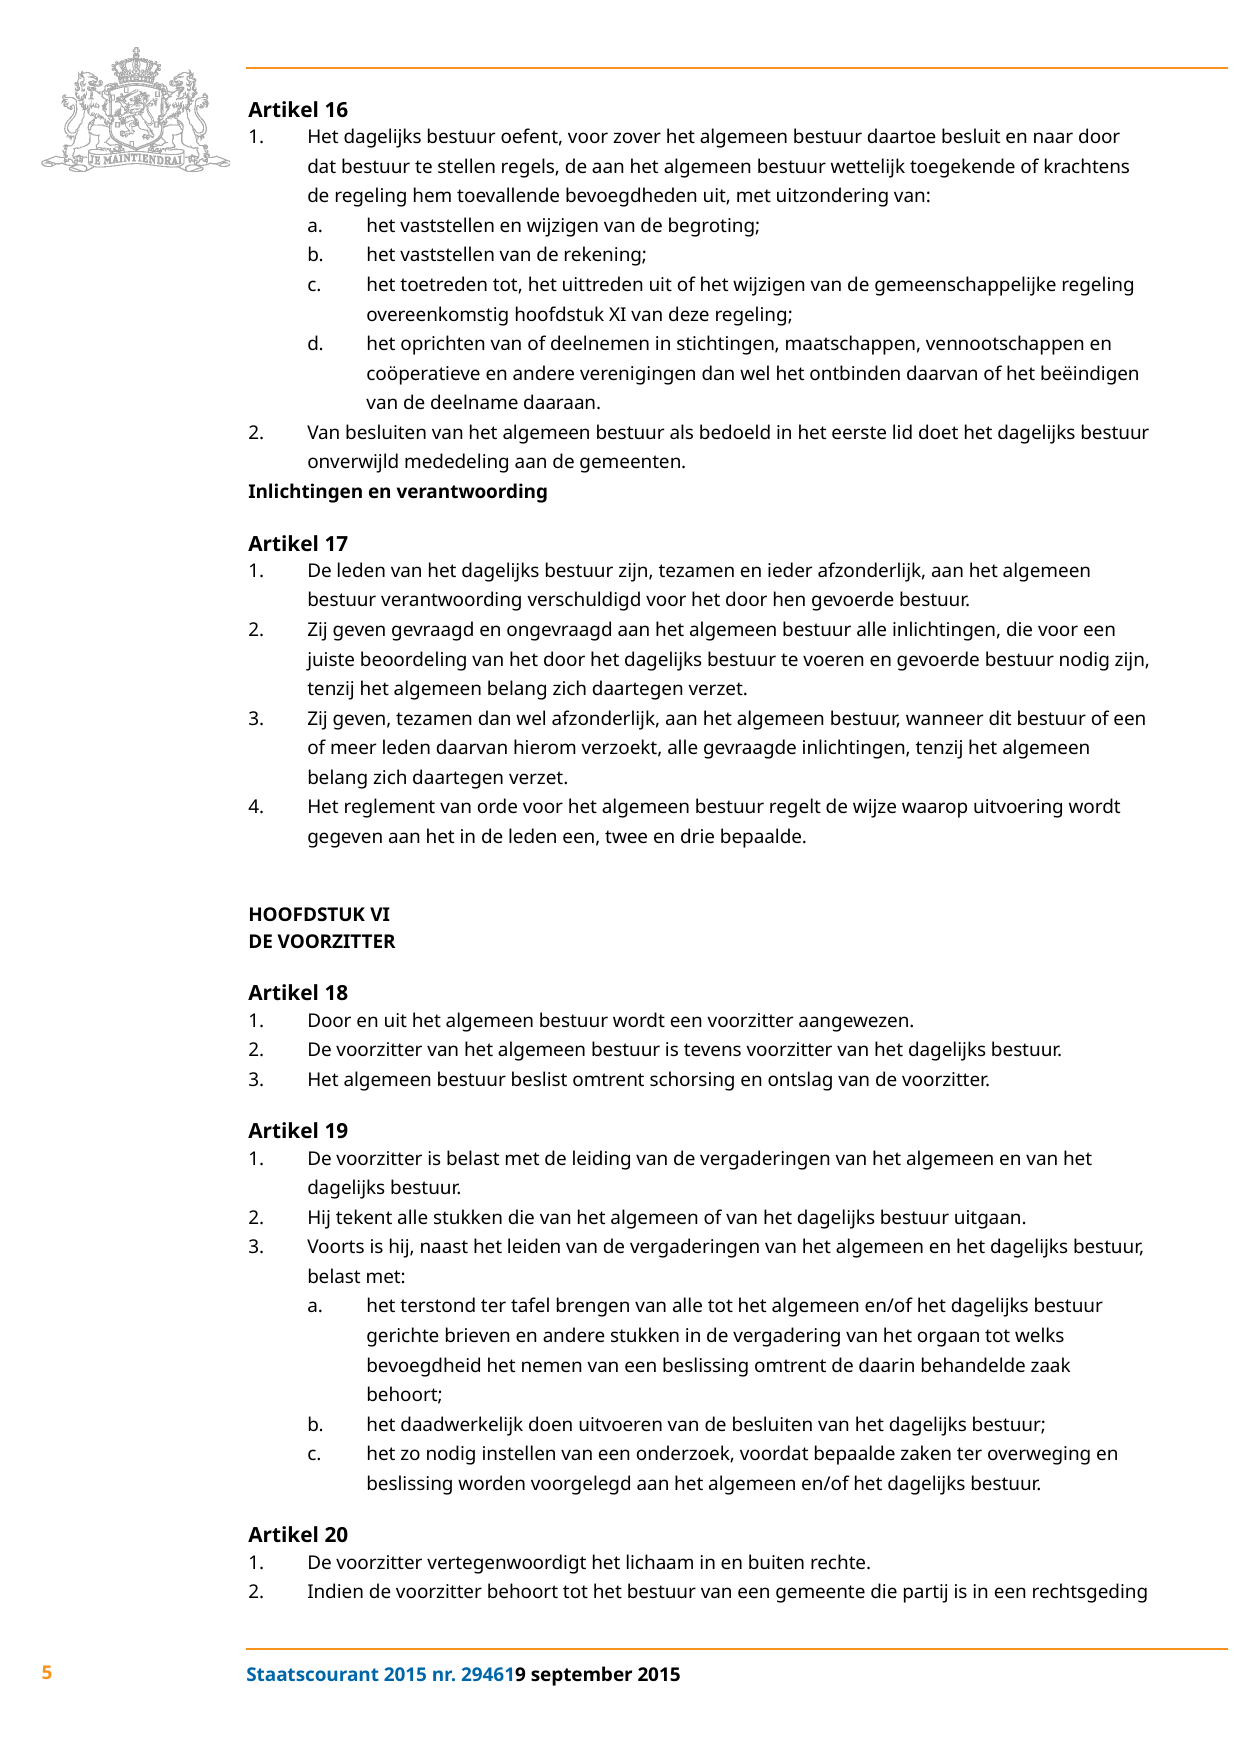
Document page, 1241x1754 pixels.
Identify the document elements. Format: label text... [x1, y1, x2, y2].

list De voorzitter vertegenwoordigt het lichaam in en buiten rechte. [248, 1549, 1152, 1575]
text Artikel 17 [248, 529, 1152, 557]
list het daadwerkelijk doen uitvoeren van de besluiten van het dagelijks bestuur; [307, 1411, 1152, 1437]
text Artikel 18 [248, 978, 1152, 1007]
list Door en uit het algemeen bestuur wordt een voorzitter aangewezen. [248, 1007, 1152, 1032]
text Inlichtingen en verantwoording [248, 478, 1152, 504]
text HOOFDSTUK VI [248, 899, 1152, 928]
picture [41, 47, 231, 172]
list het oprichten van of deelnemen in stichtingen, maatschappen, vennootschappen en coöperatieve en andere verenigingen dan wel het ontbinden daarvan of het beëindigen van de deelname daaraan. [307, 330, 1152, 415]
list het vaststellen van de rekening; [307, 242, 1152, 267]
list het terstond ter tafel brengen van alle tot het algemeen en/of het dagelijks bestuur gerichte brieven en andere stukken in de vergadering van het orgaan tot welks bevoegdheid het nemen van een beslissing omtrent de daarin behandelde zaak behoort; [307, 1293, 1152, 1407]
text Artikel 16 [248, 95, 1152, 123]
list Zij geven, tezamen dan wel afzonderlijk, aan het algemeen bestuur, wanneer dit bestuur of een of meer leden daarvan hierom verzoekt, alle gevraagde inlichtingen, tenzij het algemeen belang zich daartegen verzet. [248, 705, 1152, 790]
list Indien de voorzitter behoort tot het bestuur van een gemeente die partij is in een rechtsgeding [248, 1579, 1152, 1604]
list Voorts is hij, naast het leiden van de vergaderingen van het algemeen en het dagelijks bestuur, belast met: [248, 1233, 1152, 1289]
list Hij tekent alle stukken die van het algemeen of van het dagelijks bestuur uitgaan. [248, 1204, 1152, 1230]
list het toetreden tot, het uittreden uit of het wijzigen van de gemeenschappelijke regeling overeenkomstig hoofdstuk XI van deze regeling; [307, 271, 1152, 326]
list De voorzitter van het algemeen bestuur is tevens voorzitter van het dagelijks bestuur. [248, 1036, 1152, 1062]
list Het algemeen bestuur beslist omtrent schorsing en ontslag van de voorzitter. [248, 1066, 1152, 1092]
list De voorzitter is belast met de leiding van de vergaderingen van het algemeen en van het dagelijks bestuur. [248, 1145, 1152, 1200]
text Artikel 20 [248, 1521, 1152, 1549]
list Het dagelijks bestuur oefent, voor zover het algemeen bestuur daartoe besluit en naar door dat bestuur te stellen regels, de aan het algemeen bestuur wettelijk toegekende of krachtens de regeling hem toevallende bevoegdheden uit, met uitzondering van: [248, 123, 1152, 208]
list het zo nodig instellen van een onderzoek, voordat bepaalde zaken ter overweging en beslissing worden voorgelegd aan het algemeen en/of het dagelijks bestuur. [307, 1441, 1152, 1496]
list Het reglement van orde voor het algemeen bestuur regelt de wijze waarop uitvoering wordt gegeven aan het in de leden een, twee en drie bepaalde. [248, 794, 1152, 849]
text Artikel 19 [248, 1116, 1152, 1145]
list het vaststellen en wijzigen van de begroting; [307, 212, 1152, 238]
list De leden van het dagelijks bestuur zijn, tezamen en ieder afzonderlijk, aan het algemeen bestuur verantwoording verschuldigd voor het door hen gevoerde bestuur. [248, 557, 1152, 612]
list Zij geven gevraagd en ongevraagd aan het algemeen bestuur alle inlichtingen, die voor een juiste beoordeling van het door het dagelijks bestuur te voeren en gevoerde bestuur nodig zijn, tenzij het algemeen belang zich daartegen verzet. [248, 616, 1152, 701]
list Van besluiten van het algemeen bestuur als bedoeld in het eerste lid doet het dagelijks bestuur onverwijld mededeling aan de gemeenten. [248, 419, 1152, 474]
text DE VOORZITTER [248, 928, 1152, 954]
